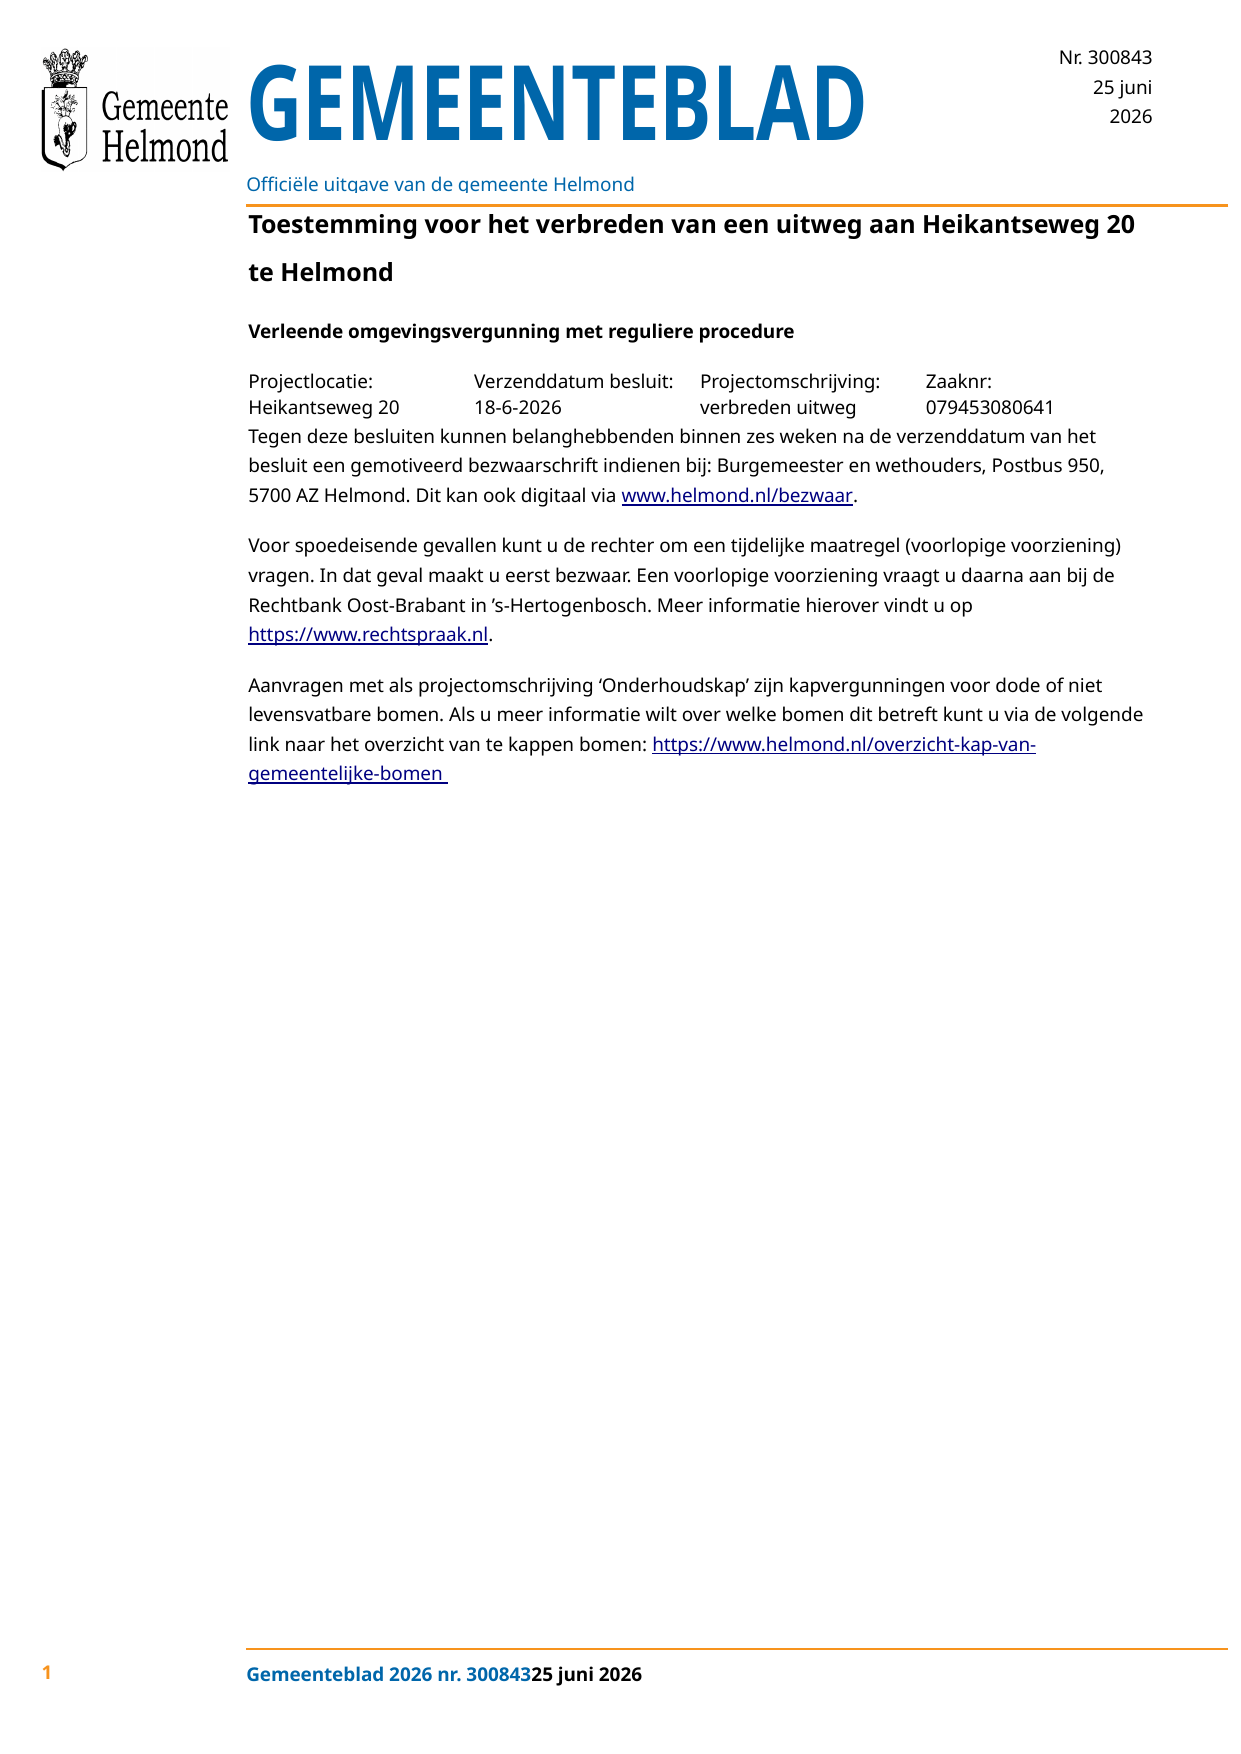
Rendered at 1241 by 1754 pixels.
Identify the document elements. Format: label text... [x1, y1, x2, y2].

picture [41, 47, 231, 172]
text Toestemming voor het verbreden van een uitweg aan Heikantseweg 20 te Helmond [248, 207, 1152, 288]
table_header Zaaknr: [926, 369, 1152, 394]
table_header Projectlocatie: [248, 369, 474, 394]
text Verleende omgevingsvergunning met reguliere procedure [248, 318, 1152, 344]
table_cell 18-6-2026 [474, 394, 700, 420]
table_cell verbreden uitweg [700, 394, 926, 420]
table_header Verzenddatum besluit: [474, 369, 700, 394]
text Aanvragen met als projectomschrijving ‘Onderhoudskap’ zijn kapvergunningen voor dode of niet levensvatbare bomen. Als u meer informatie wilt over welke bomen dit betreft kunt u via de volgende link naar het overzicht van te kappen bomen: https://www.helmond.nl/overzicht-kap-van-gemeentelijke-bomen [248, 672, 1152, 786]
table_header Projectomschrijving: [700, 369, 926, 394]
text Tegen deze besluiten kunnen belanghebbenden binnen zes weken na de verzenddatum van het besluit een gemotiveerd bezwaarschrift indienen bij: Burgemeester en wethouders, Postbus 950, 5700 AZ Helmond. Dit kan ook digitaal via www.helmond.nl/bezwaar. [248, 423, 1152, 508]
table_cell 079453080641 [926, 394, 1152, 420]
text Voor spoedeisende gevallen kunt u de rechter om een tijdelijke maatregel (voorlopige voorziening) vragen. In dat geval maakt u eerst bezwaar. Een voorlopige voorziening vraagt u daarna aan bij de Rechtbank Oost-Brabant in ’s-Hertogenbosch. Meer informatie hierover vindt u op https://www.rechtspraak.nl. [248, 533, 1152, 647]
table_cell Heikantseweg 20 [248, 394, 474, 420]
